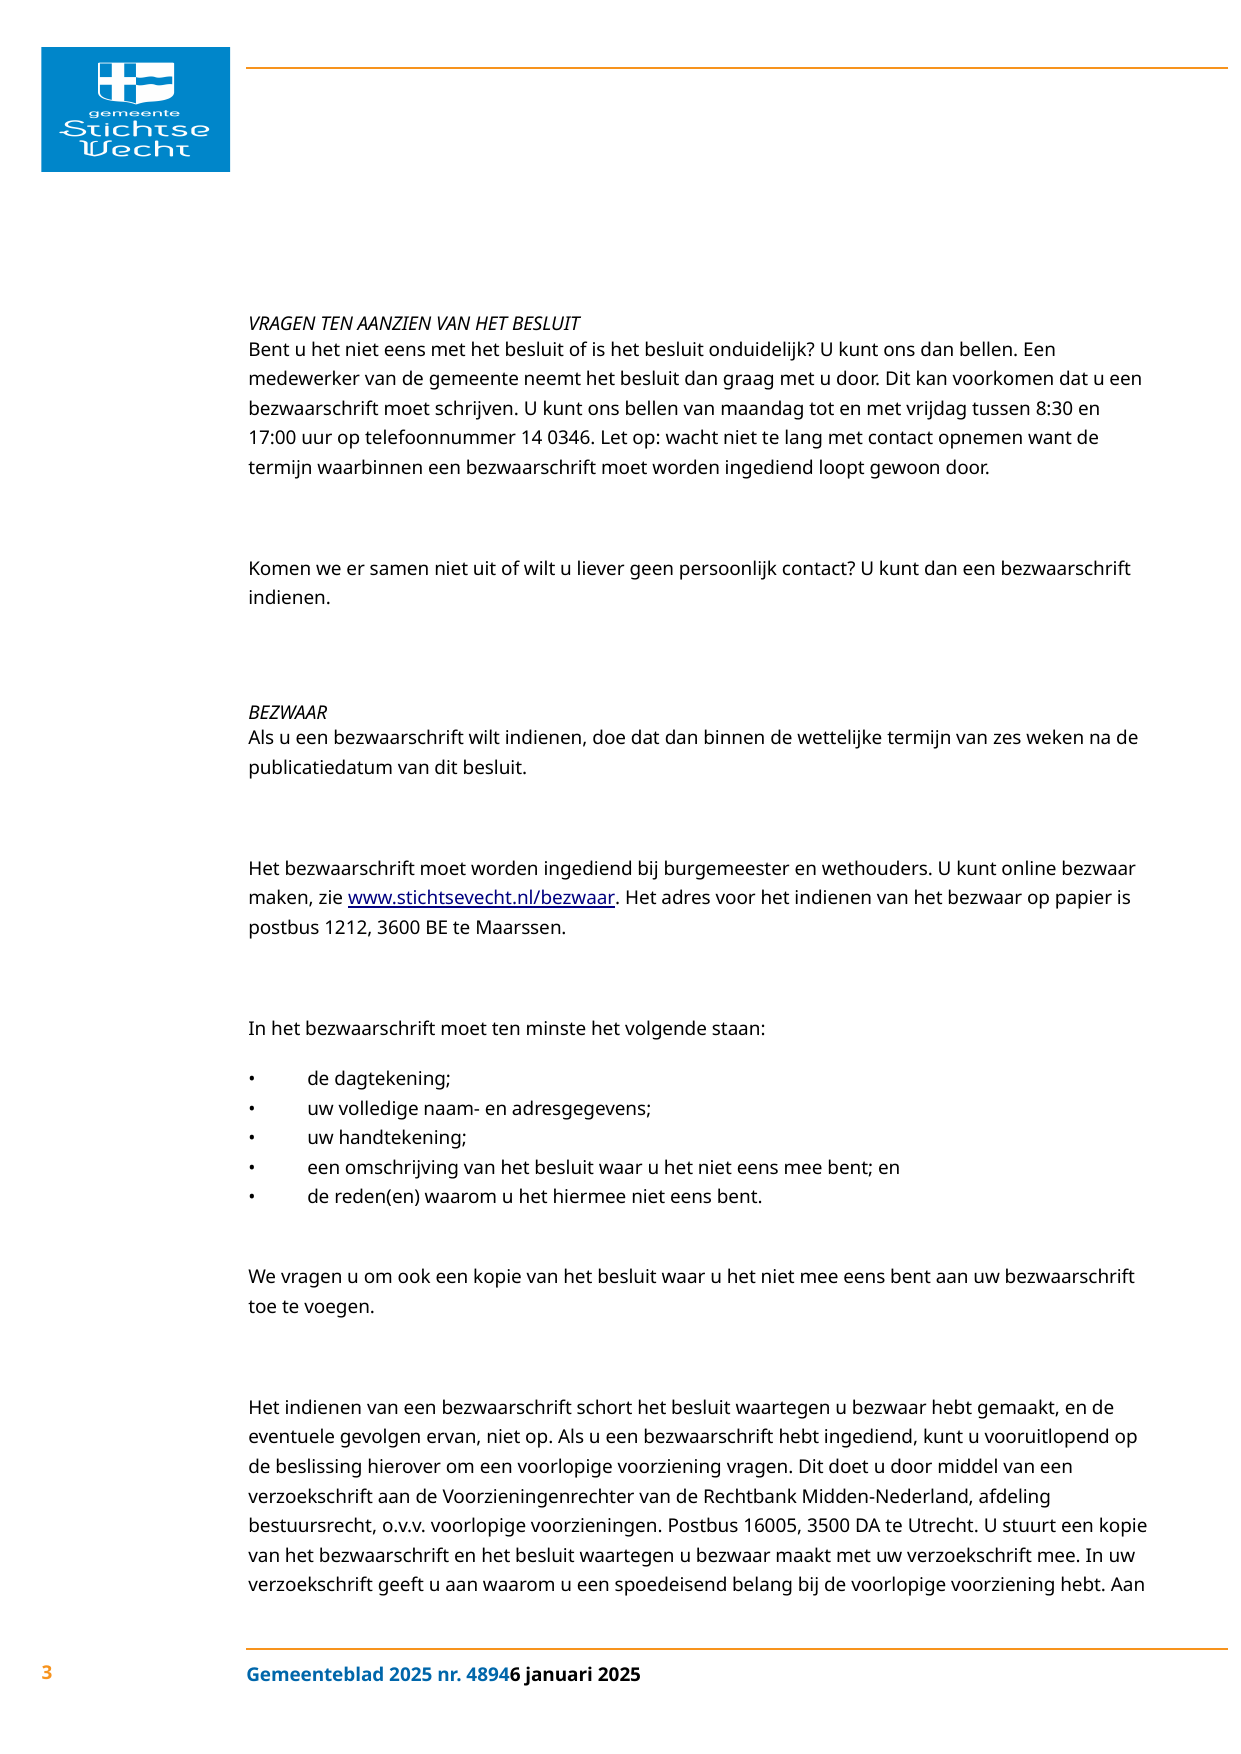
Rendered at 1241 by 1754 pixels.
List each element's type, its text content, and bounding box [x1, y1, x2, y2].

list uw volledige naam- en adresgegevens; [248, 1095, 1152, 1121]
picture [137, 63, 174, 103]
text Het bezwaarschrift moet worden ingediend bij burgemeester en wethouders. U kunt online bezwaar maken, zie www.stichtsevecht.nl/bezwaar. Het adres voor het indienen van het bezwaar op papier is postbus 1212, 3600 BE te Maarssen. [248, 855, 1152, 940]
text We vragen u om ook een kopie van het besluit waar u het niet mee eens bent aan uw bezwaarschrift toe te voegen. [248, 1264, 1152, 1319]
text Bent u het niet eens met het besluit of is het besluit onduidelijk? U kunt ons dan bellen. Een medewerker van de gemeente neemt het besluit dan graag met u door. Dit kan voorkomen dat u een bezwaarschrift moet schrijven. U kunt ons bellen van maandag tot en met vrijdag tussen 8:30 en 17:00 uur op telefoonnummer 14 0346. Let op: wacht niet te lang met contact opnemen want de termijn waarbinnen een bezwaarschrift moet worden ingediend loopt gewoon door. [248, 336, 1152, 480]
text Komen we er samen niet uit of wilt u liever geen persoonlijk contact? U kunt dan een bezwaarschrift indienen. [248, 555, 1152, 610]
text VRAGEN TEN AANZIEN VAN HET BESLUIT [248, 310, 1152, 336]
picture [99, 63, 135, 101]
text Het indienen van een bezwaarschrift schort het besluit waartegen u bezwaar hebt gemaakt, en de eventuele gevolgen ervan, niet op. Als u een bezwaarschrift hebt ingediend, kunt u vooruitlopend op de beslissing hierover om een voorlopige voorziening vragen. Dit doet u door middel van een verzoekschrift aan de Voorzieningenrechter van de Rechtbank Midden-Nederland, afdeling bestuursrecht, o.v.v. voorlopige voorzieningen. Postbus 16005, 3500 DA te Utrecht. U stuurt een kopie van het bezwaarschrift en het besluit waartegen u bezwaar maakt met uw verzoekschrift mee. In uw verzoekschrift geeft u aan waarom u een spoedeisend belang bij de voorlopige voorziening hebt. Aan [248, 1394, 1152, 1597]
text BEZWAAR [248, 699, 1152, 724]
list de reden(en) waarom u het hiermee niet eens bent. [248, 1184, 1152, 1209]
list uw handtekening; [248, 1124, 1152, 1150]
list een omschrijving van het besluit waar u het niet eens mee bent; en [248, 1154, 1152, 1180]
text Als u een bezwaarschrift wilt indienen, doe dat dan binnen de wettelijke termijn van zes weken na de publicatiedatum van dit besluit. [248, 724, 1152, 780]
list de dagtekening; [248, 1065, 1152, 1091]
text In het bezwaarschrift moet ten minste het volgende staan: [248, 1015, 1152, 1041]
